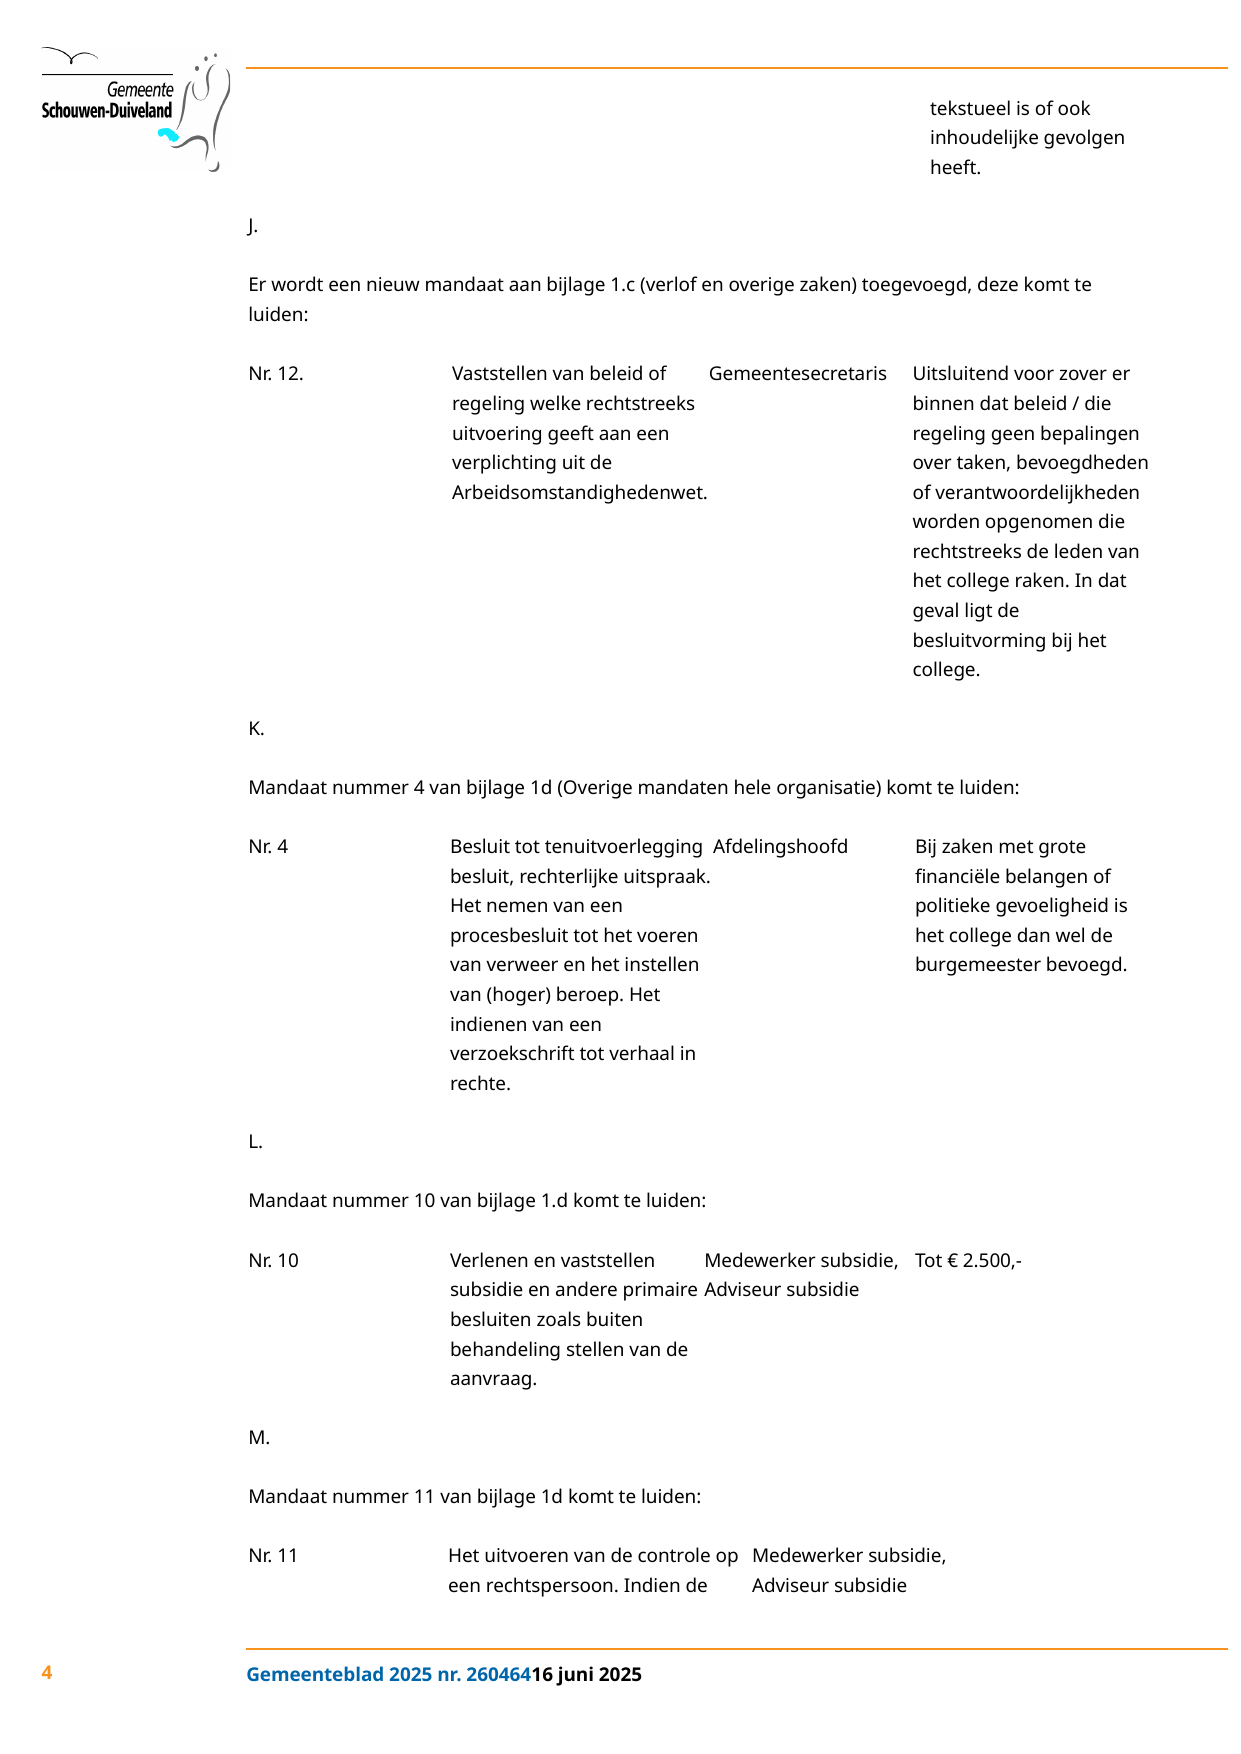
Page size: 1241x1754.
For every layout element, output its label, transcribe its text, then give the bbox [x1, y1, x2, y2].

table_header Vaststellen van beleid of regeling welke rechtstreeks uitvoering geeft aan een verplichting uit de Arbeidsomstandighedenwet. [452, 361, 709, 682]
table_header tekstueel is of ook inhoudelijke gevolgen heeft. [930, 95, 1152, 180]
table_header Het uitvoeren van de controle op een rechtspersoon. Indien de [448, 1542, 752, 1598]
table_header [444, 95, 691, 180]
table_header Verlenen en vaststellen subsidie en andere primaire besluiten zoals buiten behandeling stellen van de aanvraag. [450, 1247, 704, 1391]
table_header Gemeentesecretaris [709, 361, 912, 682]
table_header Nr. 10 [248, 1247, 450, 1391]
table_header Bij zaken met grote financiële belangen of politieke gevoeligheid is het college dan wel de burgemeester bevoegd. [915, 833, 1152, 1096]
picture [41, 47, 231, 172]
text L. [248, 1128, 1152, 1154]
table_header Nr. 12. [248, 361, 452, 682]
table_header Uitsluitend voor zover er binnen dat beleid / die regeling geen bepalingen over taken, bevoegdheden of verantwoordelijkheden worden opgenomen die rechtstreeks de leden van het college raken. In dat geval ligt de besluitvorming bij het college. [913, 361, 1152, 682]
table_header Nr. 11 [248, 1542, 448, 1598]
table_header Afdelingshoofd [713, 833, 915, 1096]
text Er wordt een nieuw mandaat aan bijlage 1.c (verlof en overige zaken) toegevoegd, deze komt te luiden: [248, 272, 1152, 327]
table_header Tot € 2.500,- [915, 1247, 1152, 1391]
table_header [248, 95, 444, 180]
text K. [248, 715, 1152, 741]
table_header Medewerker subsidie, Adviseur subsidie [704, 1247, 915, 1391]
table_header Medewerker subsidie, Adviseur subsidie [752, 1542, 952, 1598]
text Mandaat nummer 4 van bijlage 1d (Overige mandaten hele organisatie) komt te luiden: [248, 774, 1152, 800]
table_header [691, 95, 930, 180]
table_header Nr. 4 [248, 833, 450, 1096]
text M. [248, 1424, 1152, 1449]
table_header Besluit tot tenuitvoerlegging besluit, rechterlijke uitspraak. Het nemen van een procesbesluit tot het voeren van verweer en het instellen van (hoger) beroep. Het indienen van een verzoekschrift tot verhaal in rechte. [450, 833, 713, 1096]
text Mandaat nummer 10 van bijlage 1.d komt te luiden: [248, 1188, 1152, 1213]
text J. [248, 212, 1152, 238]
text Mandaat nummer 11 van bijlage 1d komt te luiden: [248, 1483, 1152, 1509]
table_header [952, 1542, 1152, 1598]
